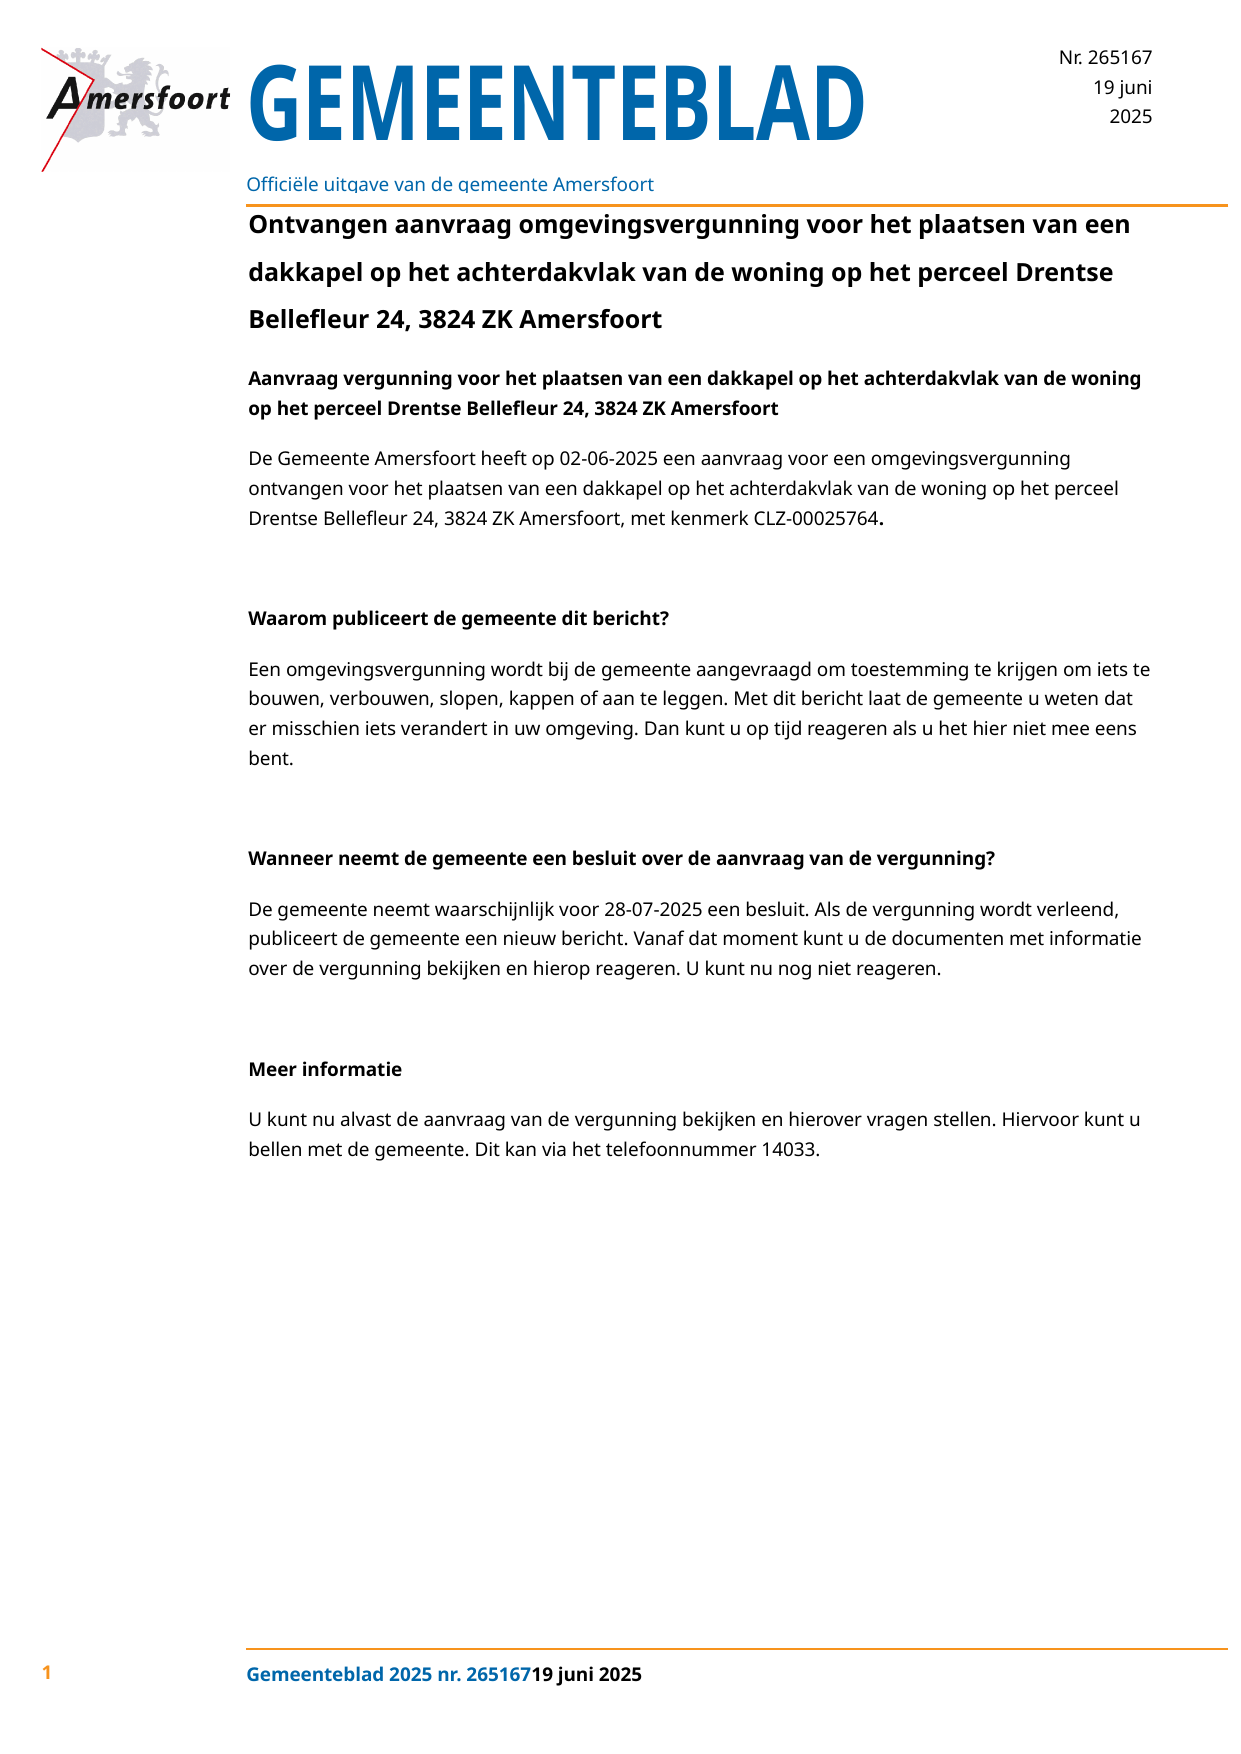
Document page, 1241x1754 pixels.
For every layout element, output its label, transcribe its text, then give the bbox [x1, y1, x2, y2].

text De Gemeente Amersfoort heeft op 02-06-2025 een aanvraag voor een omgevingsvergunning ontvangen voor het plaatsen van een dakkapel op het achterdakvlak van de woning op het perceel Drentse Bellefleur 24, 3824 ZK Amersfoort, met kenmerk CLZ-00025764. [248, 446, 1152, 530]
text Ontvangen aanvraag omgevingsvergunning voor het plaatsen van een dakkapel op het achterdakvlak van de woning op het perceel Drentse Bellefleur 24, 3824 ZK Amersfoort [248, 207, 1152, 336]
text Wanneer neemt de gemeente een besluit over de aanvraag van de vergunning? [248, 846, 1152, 871]
picture [41, 47, 231, 172]
text Meer informatie [248, 1056, 1152, 1082]
text Een omgevingsvergunning wordt bij de gemeente aangevraagd om toestemming te krijgen om iets te bouwen, verbouwen, slopen, kappen of aan te leggen. Met dit bericht laat de gemeente u weten dat er misschien iets verandert in uw omgeving. Dan kunt u op tijd reageren als u het hier niet mee eens bent. [248, 656, 1152, 770]
text De gemeente neemt waarschijnlijk voor 28-07-2025 een besluit. Als de vergunning wordt verleend, publiceert de gemeente een nieuw bericht. Vanaf dat moment kunt u de documenten met informatie over de vergunning bekijken en hierop reageren. U kunt nu nog niet reageren. [248, 896, 1152, 981]
text Aanvraag vergunning voor het plaatsen van een dakkapel op het achterdakvlak van de woning op het perceel Drentse Bellefleur 24, 3824 ZK Amersfoort [248, 366, 1152, 421]
text U kunt nu alvast de aanvraag van de vergunning bekijken en hierover vragen stellen. Hiervoor kunt u bellen met de gemeente. Dit kan via het telefoonnummer 14033. [248, 1106, 1152, 1162]
text Waarom publiceert de gemeente dit bericht? [248, 606, 1152, 631]
